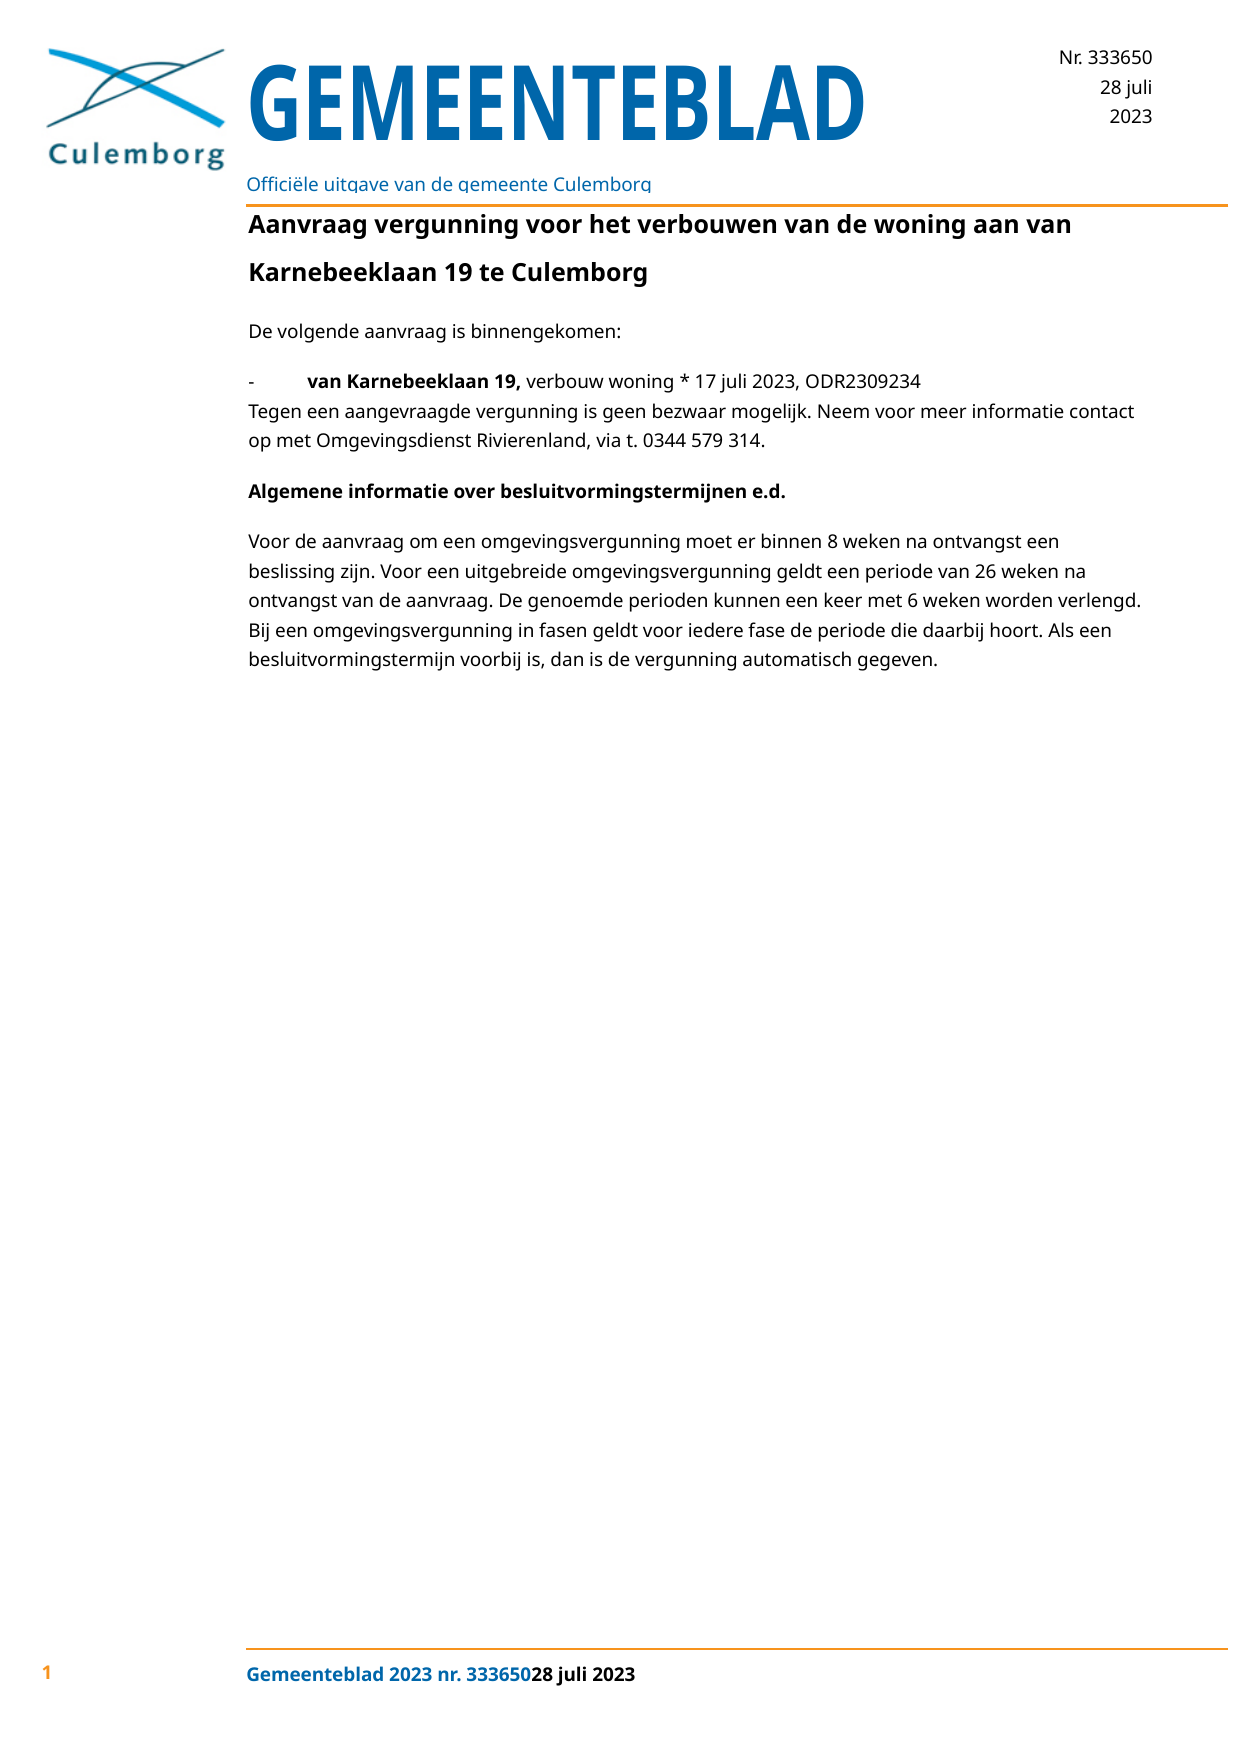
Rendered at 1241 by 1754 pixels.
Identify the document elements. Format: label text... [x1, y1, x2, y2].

text Algemene informatie over besluitvormingstermijnen e.d. [248, 478, 1152, 504]
text Tegen een aangevraagde vergunning is geen bezwaar mogelijk. Neem voor meer informatie contact op met Omgevingsdienst Rivierenland, via t. 0344 579 314. [248, 398, 1152, 453]
picture [41, 47, 231, 172]
text Voor de aanvraag om een omgevingsvergunning moet er binnen 8 weken na ontvangst een beslissing zijn. Voor een uitgebreide omgevingsvergunning geldt een periode van 26 weken na ontvangst van de aanvraag. De genoemde perioden kunnen een keer met 6 weken worden verlengd. Bij een omgevingsvergunning in fasen geldt voor iedere fase de periode die daarbij hoort. Als een besluitvormingstermijn voorbij is, dan is de vergunning automatisch gegeven. [248, 528, 1152, 672]
text Aanvraag vergunning voor het verbouwen van de woning aan van Karnebeeklaan 19 te Culemborg [248, 207, 1152, 288]
list van Karnebeeklaan 19, verbouw woning * 17 juli 2023, ODR2309234 [248, 368, 1152, 394]
text De volgende aanvraag is binnengekomen: [248, 318, 1152, 344]
